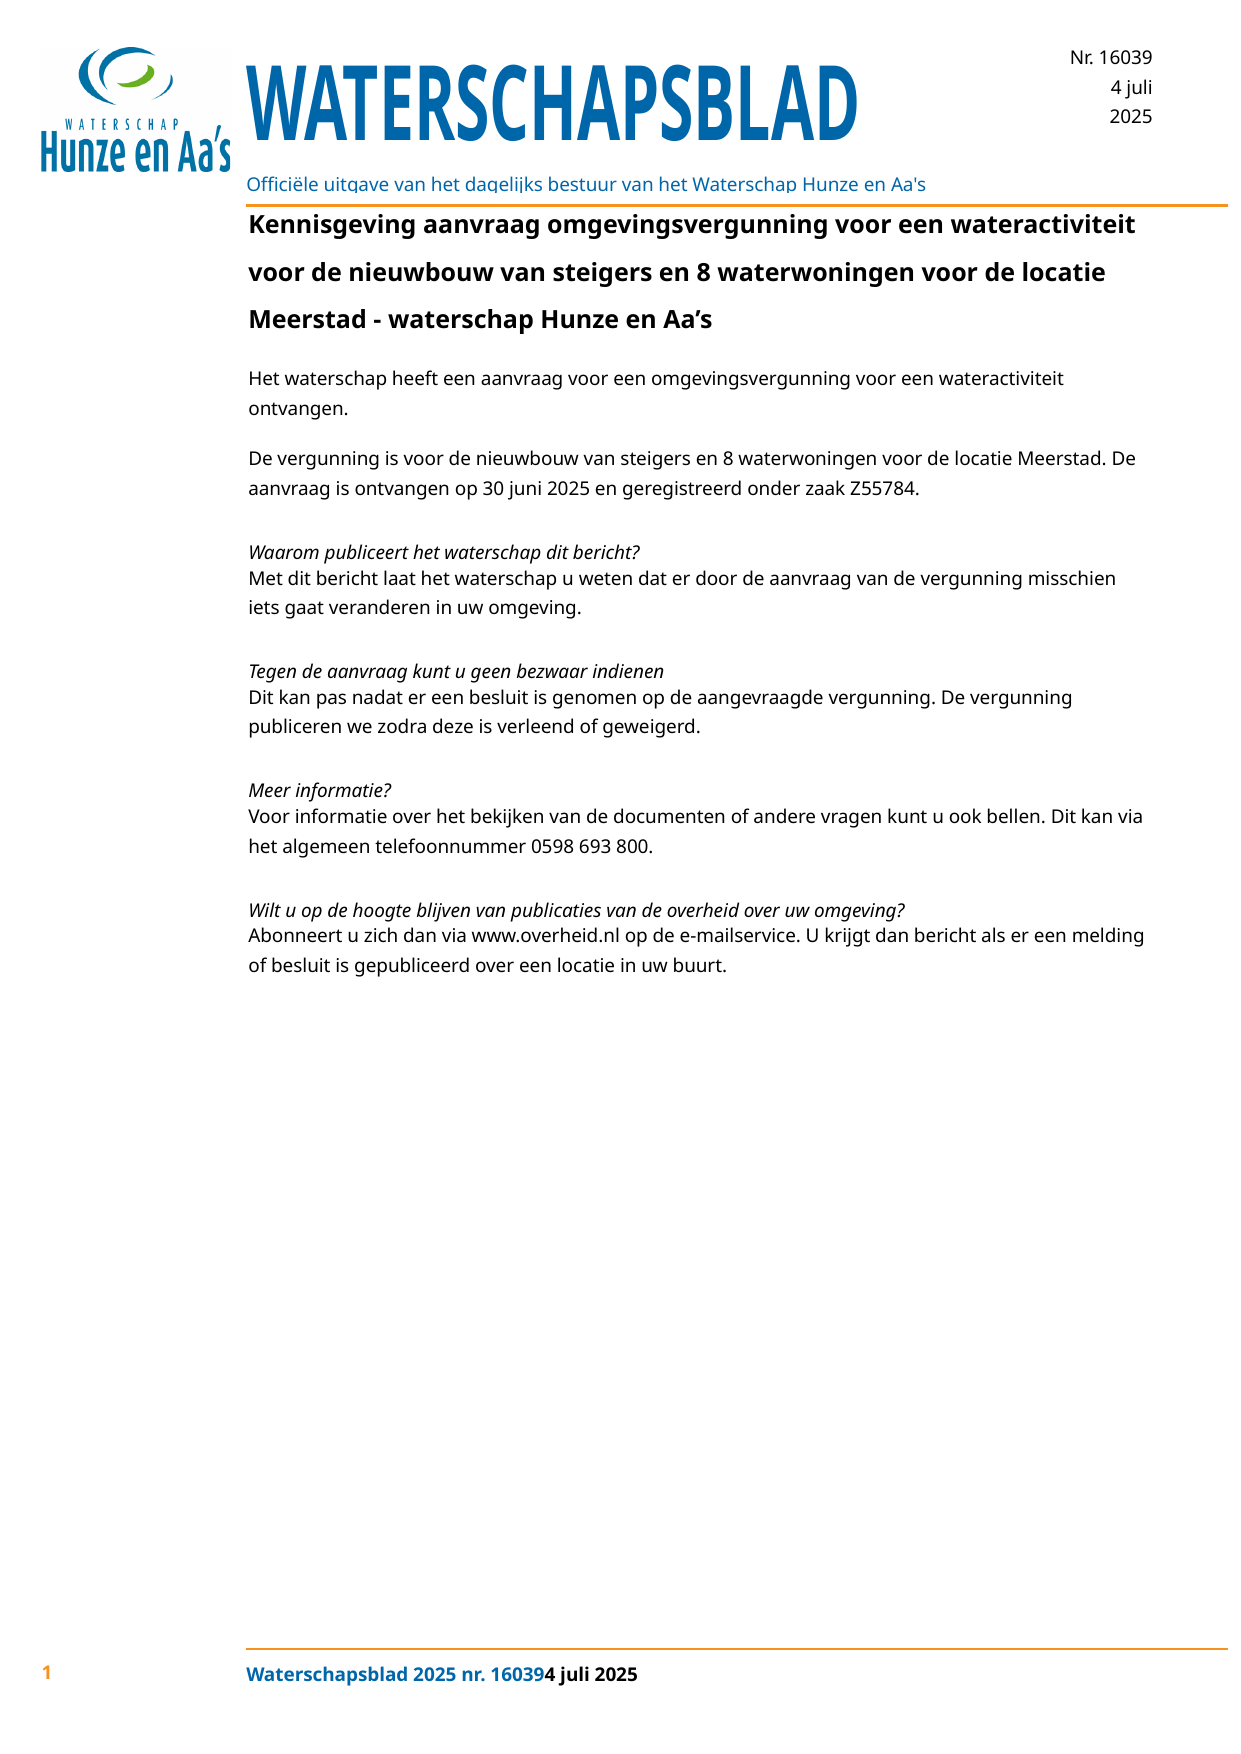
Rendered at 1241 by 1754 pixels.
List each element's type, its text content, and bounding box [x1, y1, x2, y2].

text Meer informatie? [248, 778, 1152, 803]
text Tegen de aanvraag kunt u geen bezwaar indienen [248, 658, 1152, 684]
text Wilt u op de hoogte blijven van publicaties van de overheid over uw omgeving? [248, 897, 1152, 923]
picture [183, 163, 191, 172]
picture [47, 154, 51, 172]
text De vergunning is voor de nieuwbouw van steigers en 8 waterwoningen voor de locatie Meerstad. De aanvraag is ontvangen op 30 juni 2025 en geregistreerd onder zaak Z55784. [248, 446, 1152, 501]
text Het waterschap heeft een aanvraag voor een omgevingsvergunning voor een wateractiviteit ontvangen. [248, 366, 1152, 421]
text Met dit bericht laat het waterschap u weten dat er door de aanvraag van de vergunning misschien iets gaat veranderen in uw omgeving. [248, 565, 1152, 620]
text Voor informatie over het bekijken van de documenten of andere vragen kunt u ook bellen. Dit kan via het algemeen telefoonnummer 0598 693 800. [248, 803, 1152, 859]
text Dit kan pas nadat er een besluit is genomen op de aangevraagde vergunning. De vergunning publiceren we zodra deze is verleend of geweigerd. [248, 684, 1152, 739]
text Abonneert u zich dan via www.overheid.nl op de e-mailservice. U krijgt dan bericht als er een melding of besluit is gepubliceerd over een locatie in uw buurt. [248, 923, 1152, 978]
text Waarom publiceert het waterschap dit bericht? [248, 539, 1152, 565]
picture [226, 145, 231, 156]
text Kennisgeving aanvraag omgevingsvergunning voor een wateractiviteit voor de nieuwbouw van steigers en 8 waterwoningen voor de locatie Meerstad - waterschap Hunze en Aa’s [248, 207, 1152, 336]
picture [41, 47, 231, 172]
